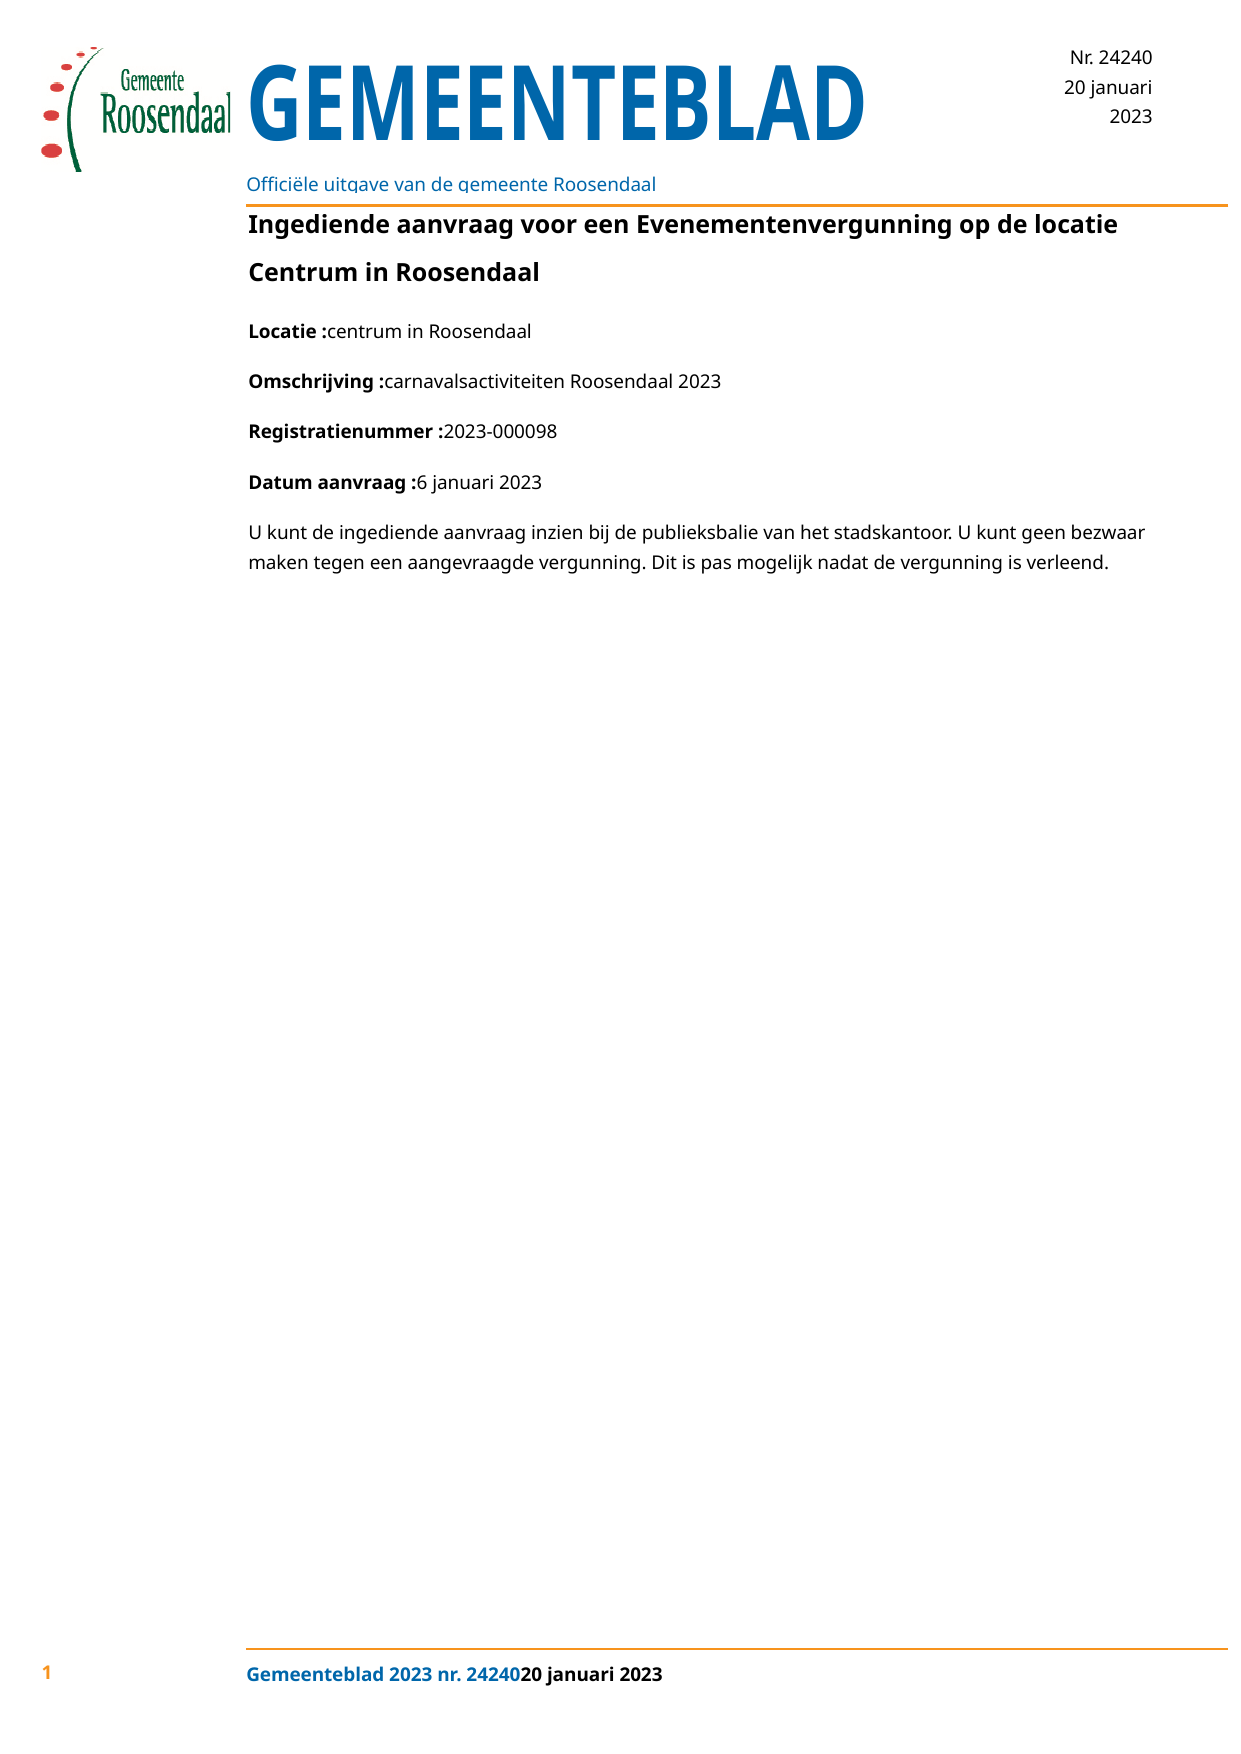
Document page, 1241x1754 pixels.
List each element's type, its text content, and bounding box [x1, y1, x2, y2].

text Locatie :centrum in Roosendaal [248, 318, 1152, 344]
text U kunt de ingediende aanvraag inzien bij de publieksbalie van het stadskantoor. U kunt geen bezwaar maken tegen een aangevraagde vergunning. Dit is pas mogelijk nadat de vergunning is verleend. [248, 519, 1152, 575]
text Datum aanvraag :6 januari 2023 [248, 469, 1152, 495]
text Ingediende aanvraag voor een Evenementenvergunning op de locatie Centrum in Roosendaal [248, 207, 1152, 288]
text Omschrijving :carnavalsactiviteiten Roosendaal 2023 [248, 368, 1152, 394]
text Registratienummer :2023-000098 [248, 419, 1152, 444]
picture [41, 47, 231, 172]
